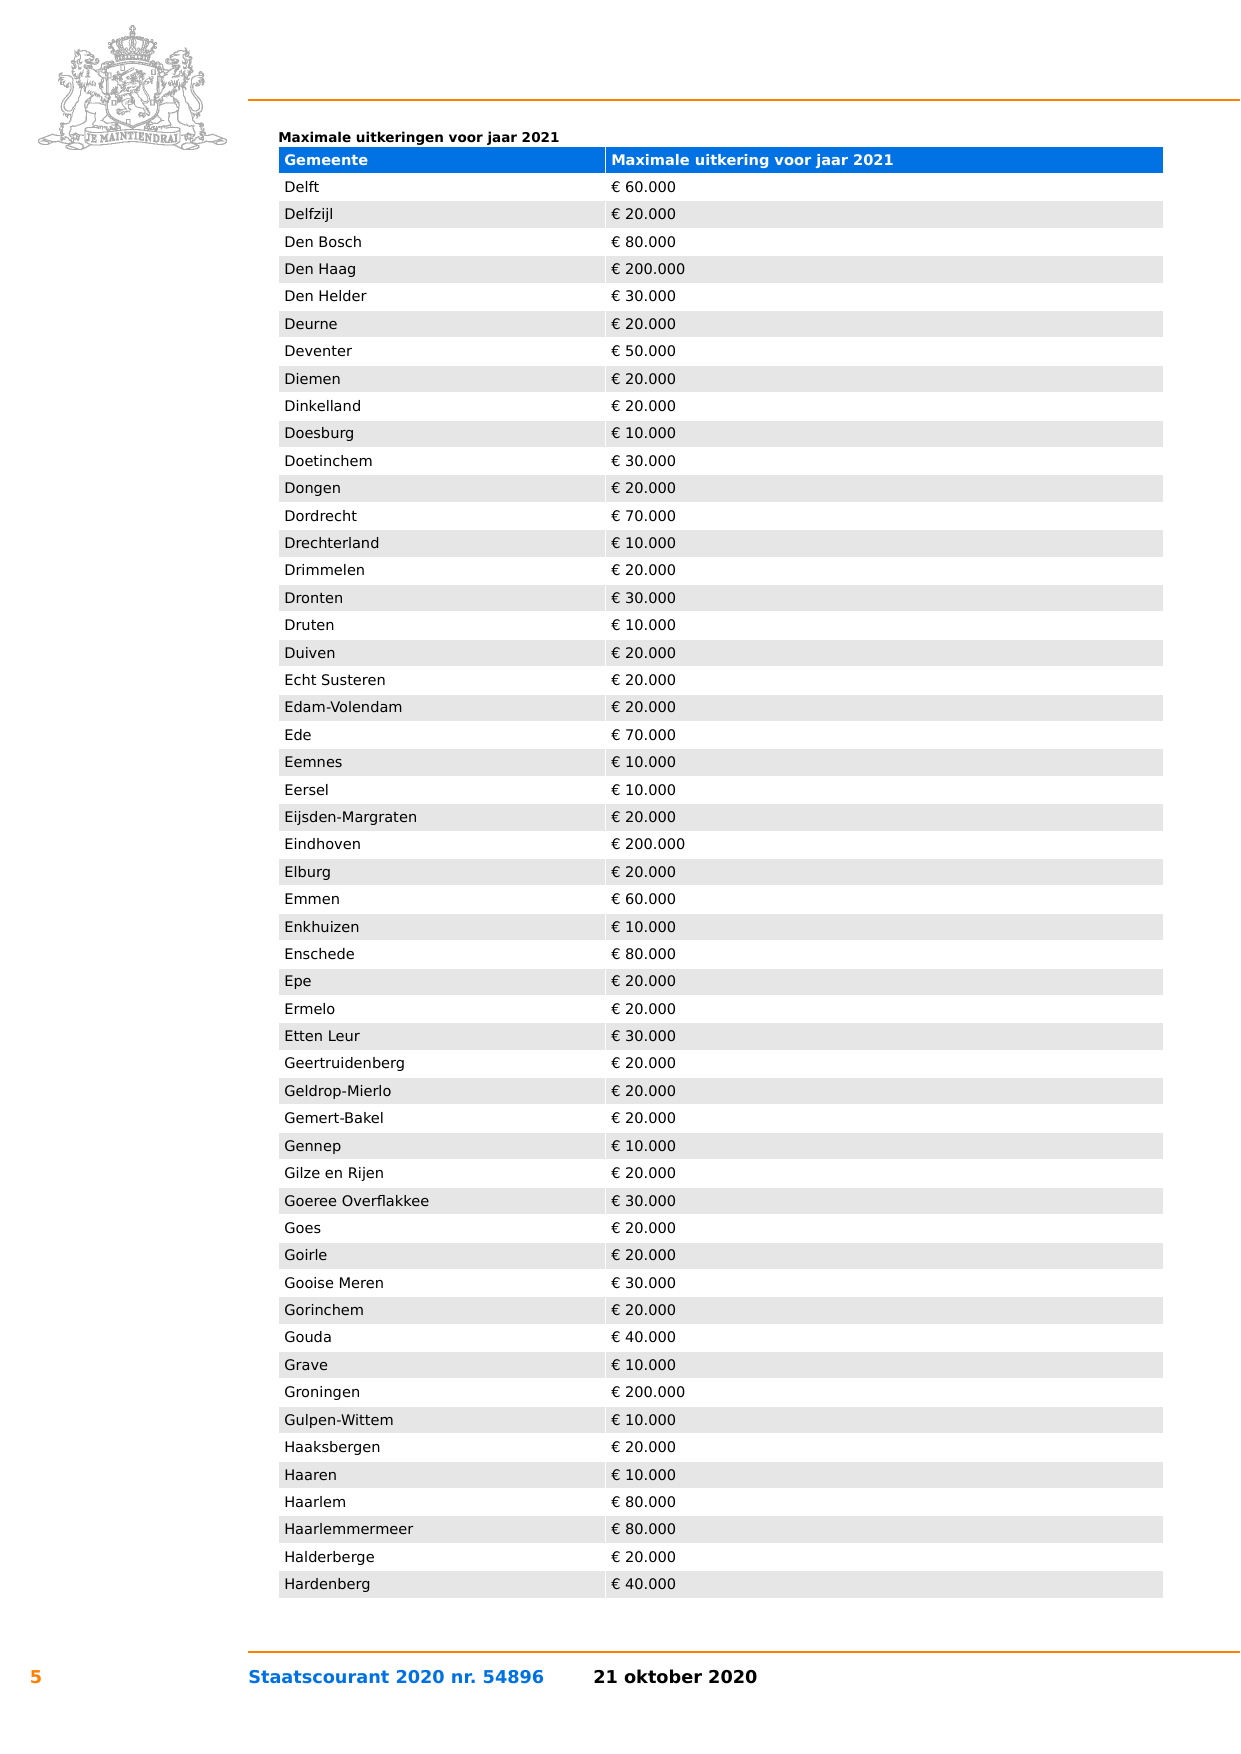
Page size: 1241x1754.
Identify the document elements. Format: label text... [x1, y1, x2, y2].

table_cell € 80.000 [606, 1516, 1163, 1543]
table_cell Eersel [279, 777, 605, 803]
table_cell Eindhoven [279, 832, 605, 858]
table_cell € 20.000 [606, 1215, 1163, 1241]
table_cell € 20.000 [606, 1544, 1163, 1570]
table_cell € 10.000 [606, 1352, 1163, 1378]
table_cell Dinkelland [279, 393, 605, 419]
table_cell € 20.000 [606, 1051, 1163, 1077]
table_cell Gouda [279, 1325, 605, 1351]
table_cell Druten [279, 613, 605, 639]
table_cell Groningen [279, 1380, 605, 1406]
table_cell Geldrop-Mierlo [279, 1078, 605, 1104]
table_cell Edam-Volendam [279, 695, 605, 721]
table_cell Doesburg [279, 421, 605, 447]
table_cell € 30.000 [606, 1270, 1163, 1296]
table_cell € 10.000 [606, 914, 1163, 940]
table_cell Gorinchem [279, 1297, 605, 1324]
table_cell Duiven [279, 640, 605, 666]
table_cell Eemnes [279, 749, 605, 776]
table_header Maximale uitkeringen voor jaar 2021 [278, 130, 1163, 146]
table_cell Maximale uitkering voor jaar 2021 [606, 147, 1163, 173]
table_cell Dronten [279, 585, 605, 611]
table_cell Gemeente [279, 147, 605, 173]
table_cell € 10.000 [606, 530, 1163, 557]
table_cell € 10.000 [606, 1407, 1163, 1433]
table_cell Haarlemmermeer [279, 1516, 605, 1543]
table_cell Diemen [279, 366, 605, 392]
table_cell Dordrecht [279, 503, 605, 529]
table_cell Dongen [279, 475, 605, 502]
table_cell Den Haag [279, 256, 605, 283]
table_cell € 200.000 [606, 1380, 1163, 1406]
table_cell € 10.000 [606, 777, 1163, 803]
table_cell Gennep [279, 1133, 605, 1159]
table_cell Ermelo [279, 996, 605, 1022]
table_cell Goeree Overflakkee [279, 1188, 605, 1214]
table_cell Den Helder [279, 284, 605, 310]
table_cell € 20.000 [606, 475, 1163, 502]
table_cell Haaren [279, 1462, 605, 1488]
table_cell € 60.000 [606, 886, 1163, 913]
table_cell € 20.000 [606, 859, 1163, 885]
picture [38, 25, 227, 150]
table_cell Den Bosch [279, 229, 605, 255]
table_cell € 20.000 [606, 695, 1163, 721]
table_cell Epe [279, 969, 605, 995]
table_cell Hardenberg [279, 1571, 605, 1598]
table_cell Doetinchem [279, 448, 605, 474]
table_cell Gemert-Bakel [279, 1106, 605, 1132]
table_cell € 20.000 [606, 201, 1163, 228]
table_cell € 20.000 [606, 969, 1163, 995]
table_cell Haaksbergen [279, 1434, 605, 1461]
table_cell € 20.000 [606, 804, 1163, 831]
table_cell € 50.000 [606, 339, 1163, 365]
table_cell Grave [279, 1352, 605, 1378]
table_cell Emmen [279, 886, 605, 913]
table_cell € 20.000 [606, 667, 1163, 693]
table_cell Deventer [279, 339, 605, 365]
table_cell € 20.000 [606, 366, 1163, 392]
table_cell Elburg [279, 859, 605, 885]
table_cell € 40.000 [606, 1571, 1163, 1598]
table_cell € 10.000 [606, 421, 1163, 447]
table_cell € 20.000 [606, 1078, 1163, 1104]
table_cell Delfzijl [279, 201, 605, 228]
table_cell € 30.000 [606, 448, 1163, 474]
table_cell Enkhuizen [279, 914, 605, 940]
table_cell Haarlem [279, 1489, 605, 1515]
table_cell € 20.000 [606, 393, 1163, 419]
table_cell Echt Susteren [279, 667, 605, 693]
table_cell € 40.000 [606, 1325, 1163, 1351]
table_cell € 60.000 [606, 174, 1163, 200]
table_cell Deurne [279, 311, 605, 337]
table_cell € 10.000 [606, 749, 1163, 776]
table_cell € 10.000 [606, 1133, 1163, 1159]
table_cell € 10.000 [606, 1462, 1163, 1488]
table_cell Delft [279, 174, 605, 200]
table_cell € 20.000 [606, 1160, 1163, 1187]
table_cell € 20.000 [606, 1243, 1163, 1269]
table_cell € 200.000 [606, 832, 1163, 858]
table_cell Eijsden-Margraten [279, 804, 605, 831]
table_cell € 80.000 [606, 229, 1163, 255]
table_cell € 200.000 [606, 256, 1163, 283]
table_cell € 80.000 [606, 941, 1163, 967]
table_cell Goes [279, 1215, 605, 1241]
table_cell € 20.000 [606, 311, 1163, 337]
table_cell Goirle [279, 1243, 605, 1269]
table_cell Gulpen-Wittem [279, 1407, 605, 1433]
table_cell € 20.000 [606, 1434, 1163, 1461]
table_cell Halderberge [279, 1544, 605, 1570]
table_cell € 70.000 [606, 503, 1163, 529]
table_cell € 20.000 [606, 1106, 1163, 1132]
table_cell € 30.000 [606, 1023, 1163, 1050]
table_cell € 20.000 [606, 1297, 1163, 1324]
table_cell € 30.000 [606, 585, 1163, 611]
table_cell € 30.000 [606, 1188, 1163, 1214]
table_cell Geertruidenberg [279, 1051, 605, 1077]
table_cell € 20.000 [606, 558, 1163, 584]
table_cell € 20.000 [606, 640, 1163, 666]
table_cell Gooise Meren [279, 1270, 605, 1296]
table_cell Etten Leur [279, 1023, 605, 1050]
table_cell Ede [279, 722, 605, 748]
table_cell Drechterland [279, 530, 605, 557]
table_cell € 10.000 [606, 613, 1163, 639]
table_cell Drimmelen [279, 558, 605, 584]
table_cell Enschede [279, 941, 605, 967]
table_cell Gilze en Rijen [279, 1160, 605, 1187]
table_cell € 30.000 [606, 284, 1163, 310]
table_cell € 20.000 [606, 996, 1163, 1022]
table_cell € 80.000 [606, 1489, 1163, 1515]
table_cell € 70.000 [606, 722, 1163, 748]
